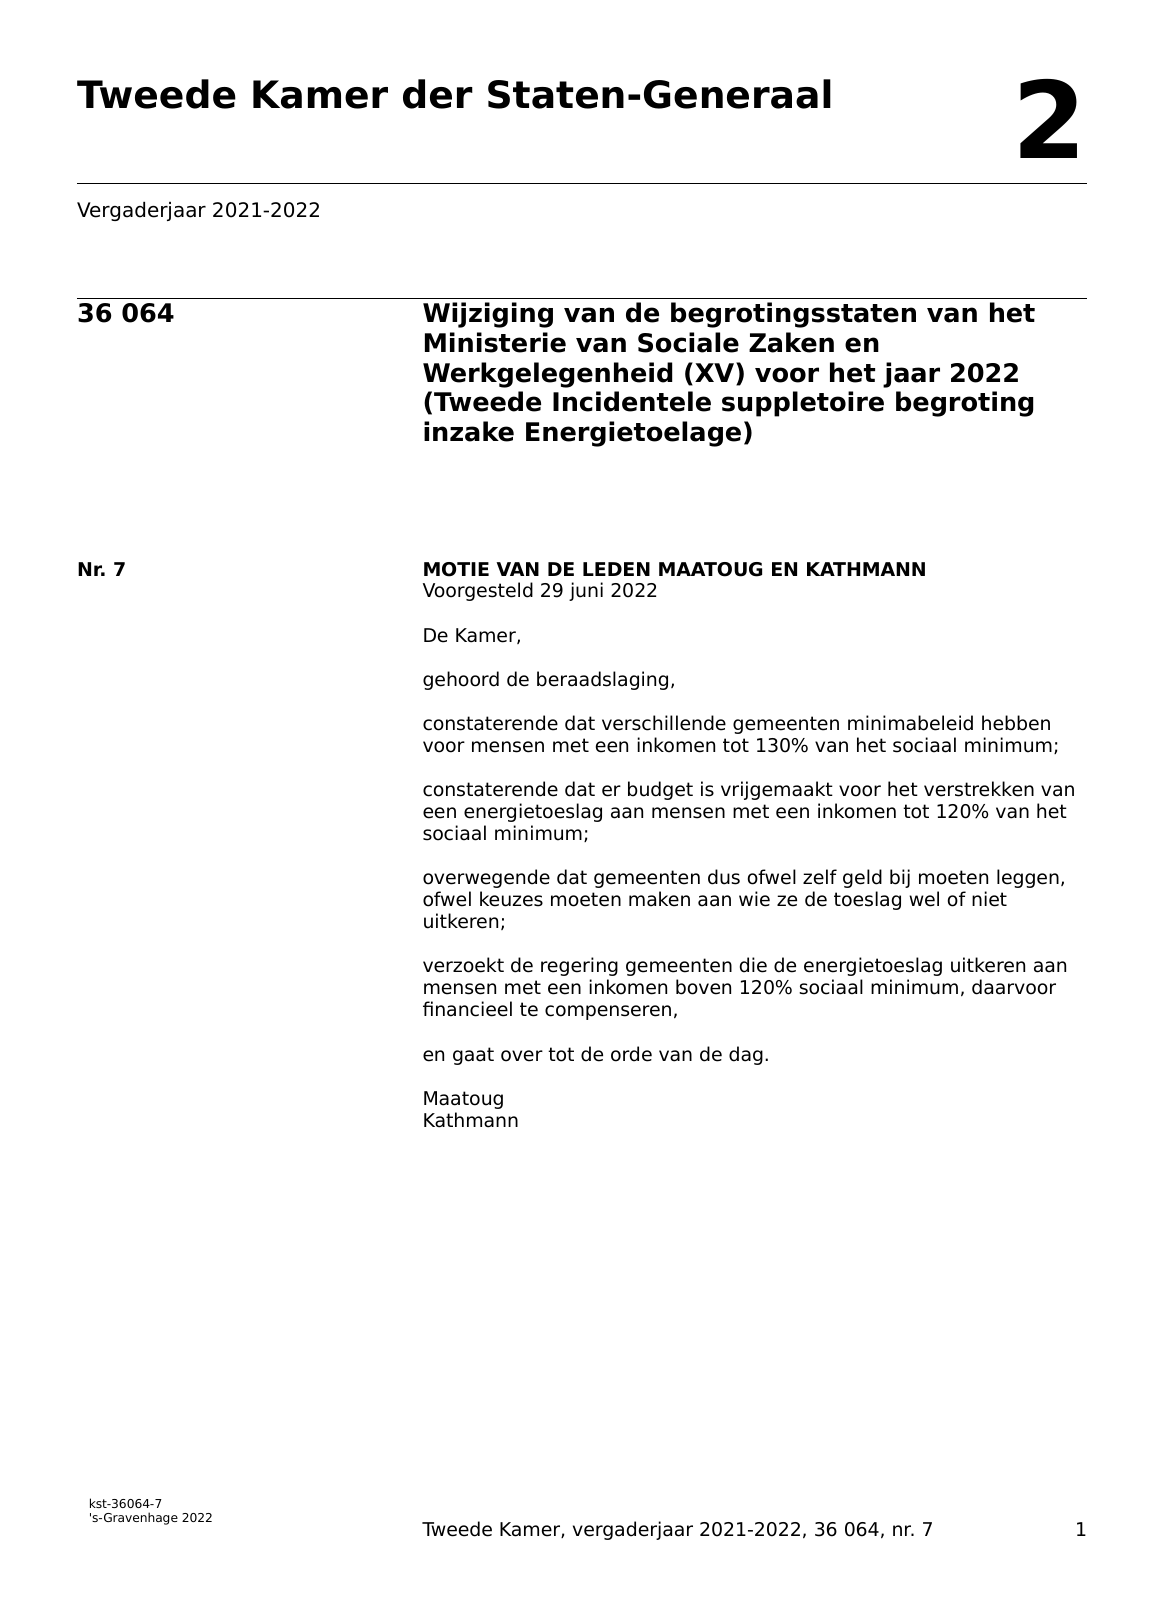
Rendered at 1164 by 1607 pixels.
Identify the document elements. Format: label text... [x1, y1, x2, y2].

subtitle 36 064 Wijziging van de begrotingsstaten van het Ministerie van Sociale Zaken en Werkgelegenheid (XV) voor het jaar 2022 (Tweede Incidentele suppletoire begroting inzake Energietoelage) [77, 299, 1087, 447]
text 's-Gravenhage 2022 [88, 1511, 323, 1525]
text constaterende dat er budget is vrijgemaakt voor het verstrekken van een energietoeslag aan mensen met een inkomen tot 120% van het sociaal minimum; [422, 779, 1087, 845]
text Maatoug [422, 1088, 1087, 1109]
table_cell Vergaderjaar 2021-2022 [77, 184, 1087, 298]
subtitle Nr. 7 MOTIE VAN DE LEDEN MAATOUG EN KATHMANN [77, 558, 1087, 580]
text Voorgesteld 29 juni 2022 [422, 580, 1087, 602]
text constaterende dat verschillende gemeenten minimabeleid hebben voor mensen met een inkomen tot 130% van het sociaal minimum; [422, 713, 1087, 757]
text overwegende dat gemeenten dus ofwel zelf geld bij moeten leggen, ofwel keuzes moeten maken aan wie ze de toeslag wel of niet uitkeren; [422, 867, 1087, 933]
text gehoord de beraadslaging, [422, 669, 1087, 691]
table_header Tweede Kamer der Staten-Generaal [77, 59, 886, 183]
table_header 2 [886, 59, 1087, 183]
text Kathmann [422, 1109, 1087, 1132]
text kst-36064-7 [88, 1497, 323, 1511]
text verzoekt de regering gemeenten die de energietoeslag uitkeren aan mensen met een inkomen boven 120% sociaal minimum, daarvoor financieel te compenseren, [422, 955, 1087, 1021]
text en gaat over tot de orde van de dag. [422, 1043, 1087, 1065]
text De Kamer, [422, 624, 1087, 647]
